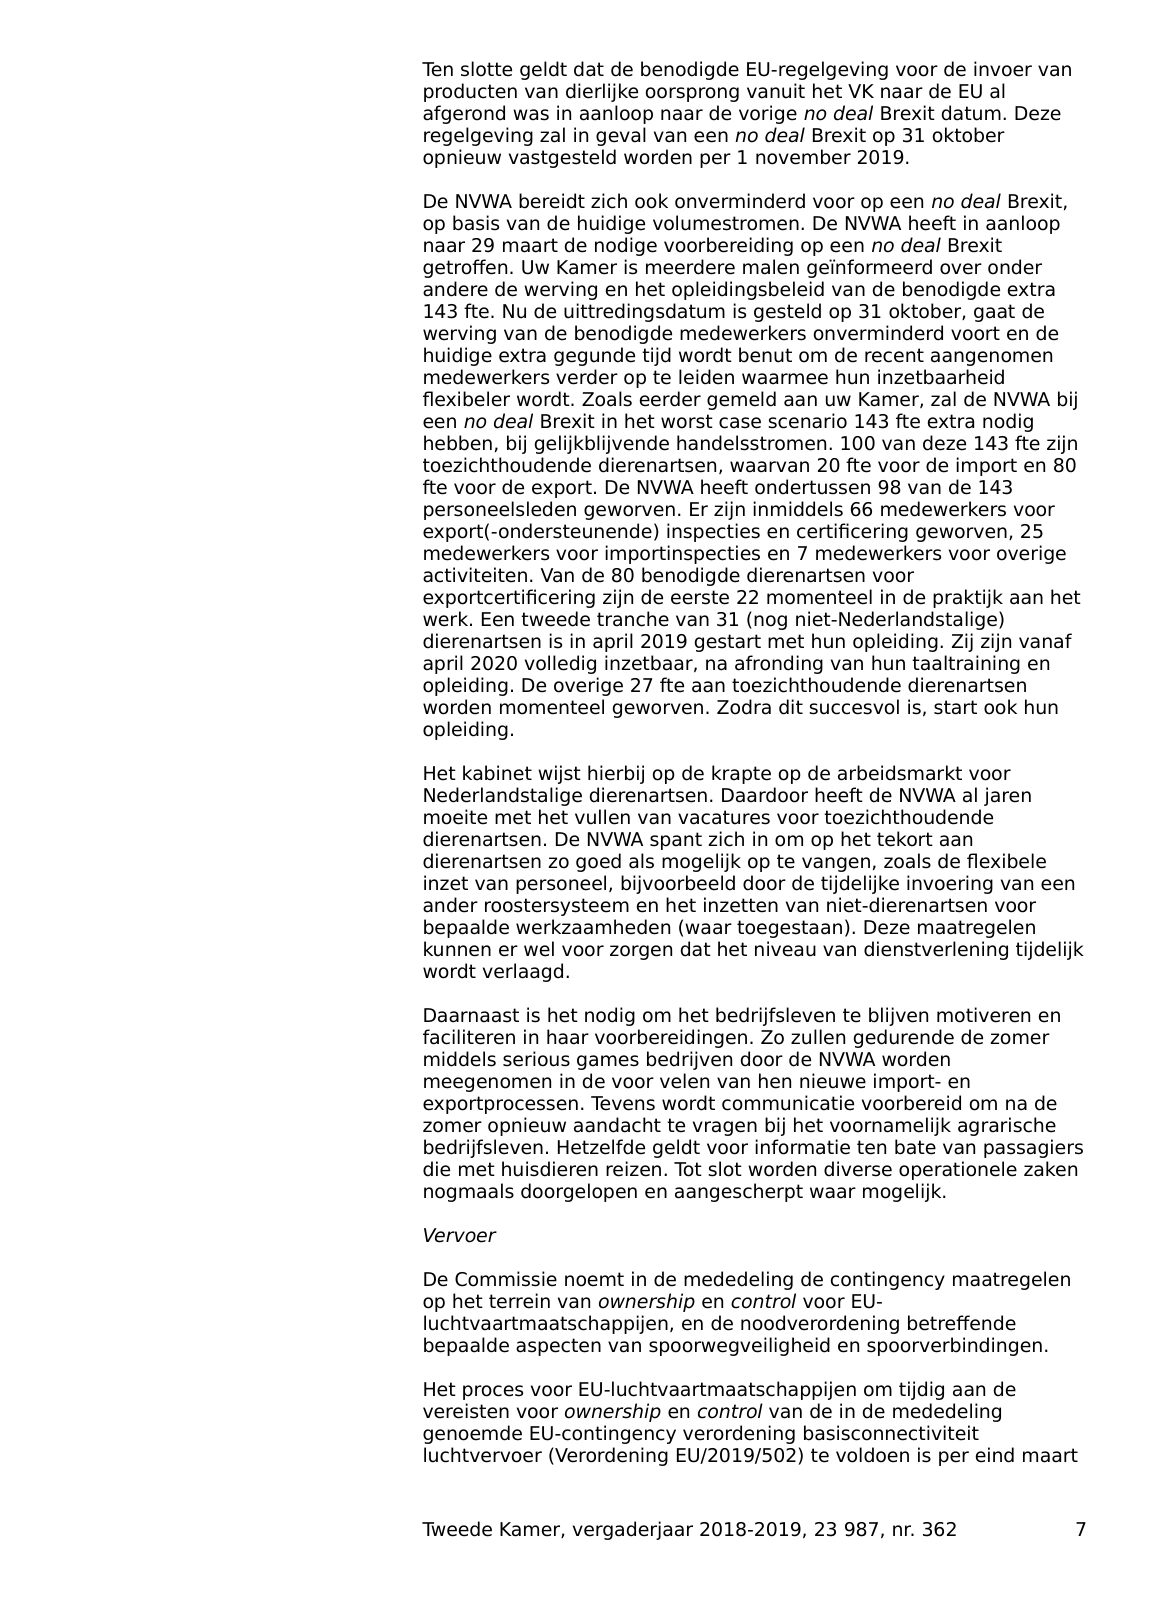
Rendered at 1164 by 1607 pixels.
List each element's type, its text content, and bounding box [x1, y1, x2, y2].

text Ten slotte geldt dat de benodigde EU-regelgeving voor de invoer van producten van dierlijke oorsprong vanuit het VK naar de EU al afgerond was in aanloop naar de vorige no deal Brexit datum. Deze regelgeving zal in geval van een no deal Brexit op 31 oktober opnieuw vastgesteld worden per 1 november 2019. [422, 59, 1087, 169]
text Het proces voor EU-luchtvaartmaatschappijen om tijdig aan de vereisten voor ownership en control van de in de mededeling genoemde EU-contingency verordening basisconnectiviteit luchtvervoer (Verordening EU/2019/502) te voldoen is per eind maart [422, 1379, 1087, 1467]
subtitle Vervoer [422, 1225, 1087, 1247]
text Daarnaast is het nodig om het bedrijfsleven te blijven motiveren en faciliteren in haar voorbereidingen. Zo zullen gedurende de zomer middels serious games bedrijven door de NVWA worden meegenomen in de voor velen van hen nieuwe import- en exportprocessen. Tevens wordt communicatie voorbereid om na de zomer opnieuw aandacht te vragen bij het voornamelijk agrarische bedrijfsleven. Hetzelfde geldt voor informatie ten bate van passagiers die met huisdieren reizen. Tot slot worden diverse operationele zaken nogmaals doorgelopen en aangescherpt waar mogelijk. [422, 1005, 1087, 1203]
text Het kabinet wijst hierbij op de krapte op de arbeidsmarkt voor Nederlandstalige dierenartsen. Daardoor heeft de NVWA al jaren moeite met het vullen van vacatures voor toezichthoudende dierenartsen. De NVWA spant zich in om op het tekort aan dierenartsen zo goed als mogelijk op te vangen, zoals de flexibele inzet van personeel, bijvoorbeeld door de tijdelijke invoering van een ander roostersysteem en het inzetten van niet-dierenartsen voor bepaalde werkzaamheden (waar toegestaan). Deze maatregelen kunnen er wel voor zorgen dat het niveau van dienstverlening tijdelijk wordt verlaagd. [422, 763, 1087, 983]
text De Commissie noemt in de mededeling de contingency maatregelen op het terrein van ownership en control voor EU-luchtvaartmaatschappijen, en de noodverordening betreffende bepaalde aspecten van spoorwegveiligheid en spoorverbindingen. [422, 1269, 1087, 1357]
text De NVWA bereidt zich ook onverminderd voor op een no deal Brexit, op basis van de huidige volumestromen. De NVWA heeft in aanloop naar 29 maart de nodige voorbereiding op een no deal Brexit getroffen. Uw Kamer is meerdere malen geïnformeerd over onder andere de werving en het opleidingsbeleid van de benodigde extra 143 fte. Nu de uittredingsdatum is gesteld op 31 oktober, gaat de werving van de benodigde medewerkers onverminderd voort en de huidige extra gegunde tijd wordt benut om de recent aangenomen medewerkers verder op te leiden waarmee hun inzetbaarheid flexibeler wordt. Zoals eerder gemeld aan uw Kamer, zal de NVWA bij een no deal Brexit in het worst case scenario 143 fte extra nodig hebben, bij gelijkblijvende handelsstromen. 100 van deze 143 fte zijn toezichthoudende dierenartsen, waarvan 20 fte voor de import en 80 fte voor de export. De NVWA heeft ondertussen 98 van de 143 personeelsleden geworven. Er zijn inmiddels 66 medewerkers voor export(-ondersteunende) inspecties en certificering geworven, 25 medewerkers voor importinspecties en 7 medewerkers voor overige activiteiten. Van de 80 benodigde dierenartsen voor exportcertificering zijn de eerste 22 momenteel in de praktijk aan het werk. Een tweede tranche van 31 (nog niet-Nederlandstalige) dierenartsen is in april 2019 gestart met hun opleiding. Zij zijn vanaf april 2020 volledig inzetbaar, na afronding van hun taaltraining en opleiding. De overige 27 fte aan toezichthoudende dierenartsen worden momenteel geworven. Zodra dit succesvol is, start ook hun opleiding. [422, 191, 1087, 741]
